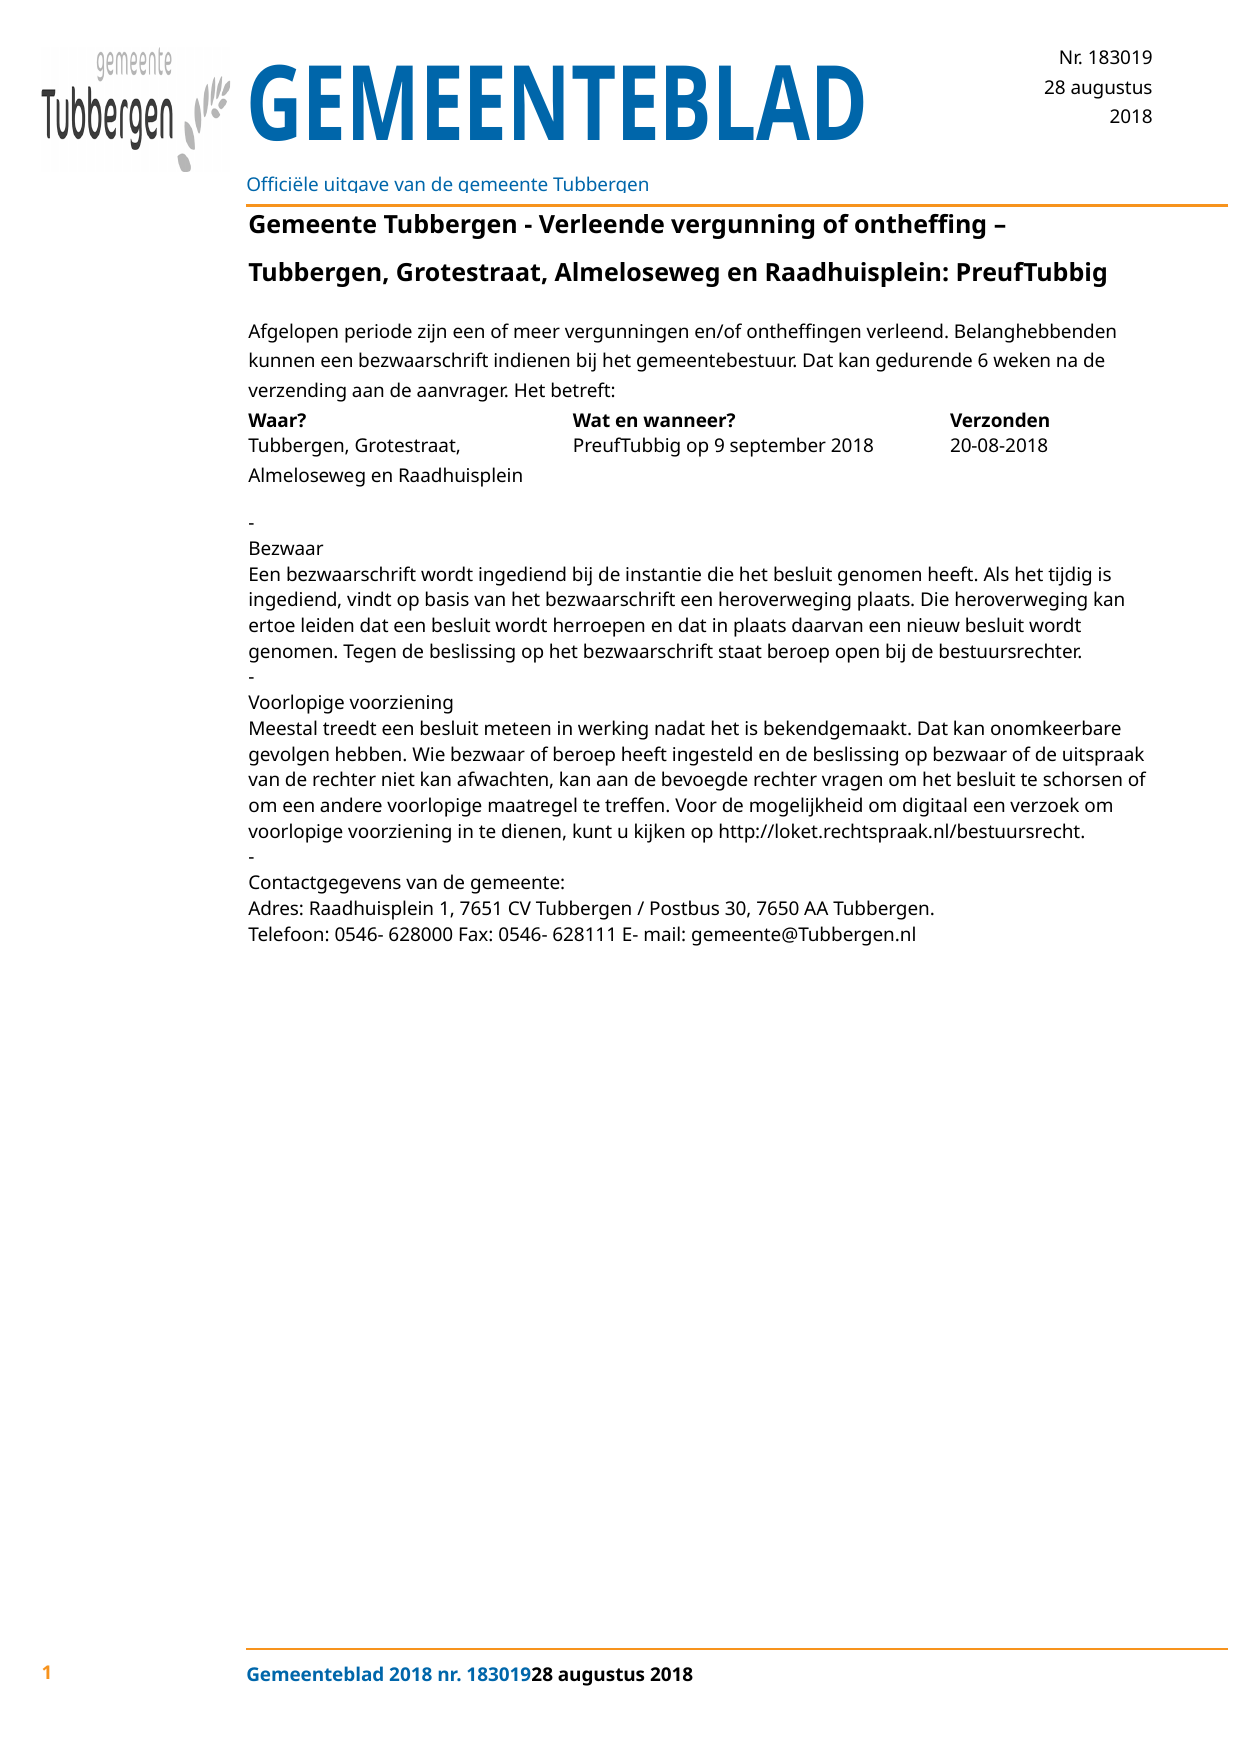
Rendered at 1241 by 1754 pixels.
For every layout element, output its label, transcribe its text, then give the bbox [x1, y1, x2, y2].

text - [248, 844, 1152, 869]
table_cell 20-08-2018 [950, 433, 1152, 488]
table_header Wat en wanneer? [573, 407, 950, 432]
table_header Verzonden [950, 407, 1152, 432]
text - [248, 664, 1152, 689]
table_header Waar? [248, 407, 573, 432]
text Voorlopige voorziening [248, 689, 1152, 715]
text Contactgegevens van de gemeente: [248, 869, 1152, 895]
text Meestal treedt een besluit meteen in werking nadat het is bekendgemaakt. Dat kan onomkeerbare gevolgen hebben. Wie bezwaar of beroep heeft ingesteld en de beslissing op bezwaar of de uitspraak van de rechter niet kan afwachten, kan aan de bevoegde rechter vragen om het besluit te schorsen of om een andere voorlopige maatregel te treffen. Voor de mogelijkheid om digitaal een verzoek om voorlopige voorziening in te dienen, kunt u kijken op http://loket.rechtspraak.nl/bestuursrecht. [248, 715, 1152, 844]
text Adres: Raadhuisplein 1, 7651 CV Tubbergen / Postbus 30, 7650 AA Tubbergen. [248, 895, 1152, 921]
text - [248, 509, 1152, 535]
table_cell PreufTubbig op 9 september 2018 [573, 433, 950, 488]
text Telefoon: 0546- 628000 Fax: 0546- 628111 E- mail: gemeente@Tubbergen.nl [248, 921, 1152, 947]
table_cell Tubbergen, Grotestraat, Almeloseweg en Raadhuisplein [248, 433, 573, 488]
picture [41, 47, 231, 172]
text Een bezwaarschrift wordt ingediend bij de instantie die het besluit genomen heeft. Als het tijdig is ingediend, vindt op basis van het bezwaarschrift een heroverweging plaats. Die heroverweging kan ertoe leiden dat een besluit wordt herroepen en dat in plaats daarvan een nieuw besluit wordt genomen. Tegen de beslissing op het bezwaarschrift staat beroep open bij de bestuursrechter. [248, 561, 1152, 664]
text Gemeente Tubbergen - Verleende vergunning of ontheffing – Tubbergen, Grotestraat, Almeloseweg en Raadhuisplein: PreufTubbig [248, 207, 1152, 288]
text Bezwaar [248, 535, 1152, 561]
text Afgelopen periode zijn een of meer vergunningen en/of ontheffingen verleend. Belanghebbenden kunnen een bezwaarschrift indienen bij het gemeentebestuur. Dat kan gedurende 6 weken na de verzending aan de aanvrager. Het betreft: [248, 318, 1152, 403]
